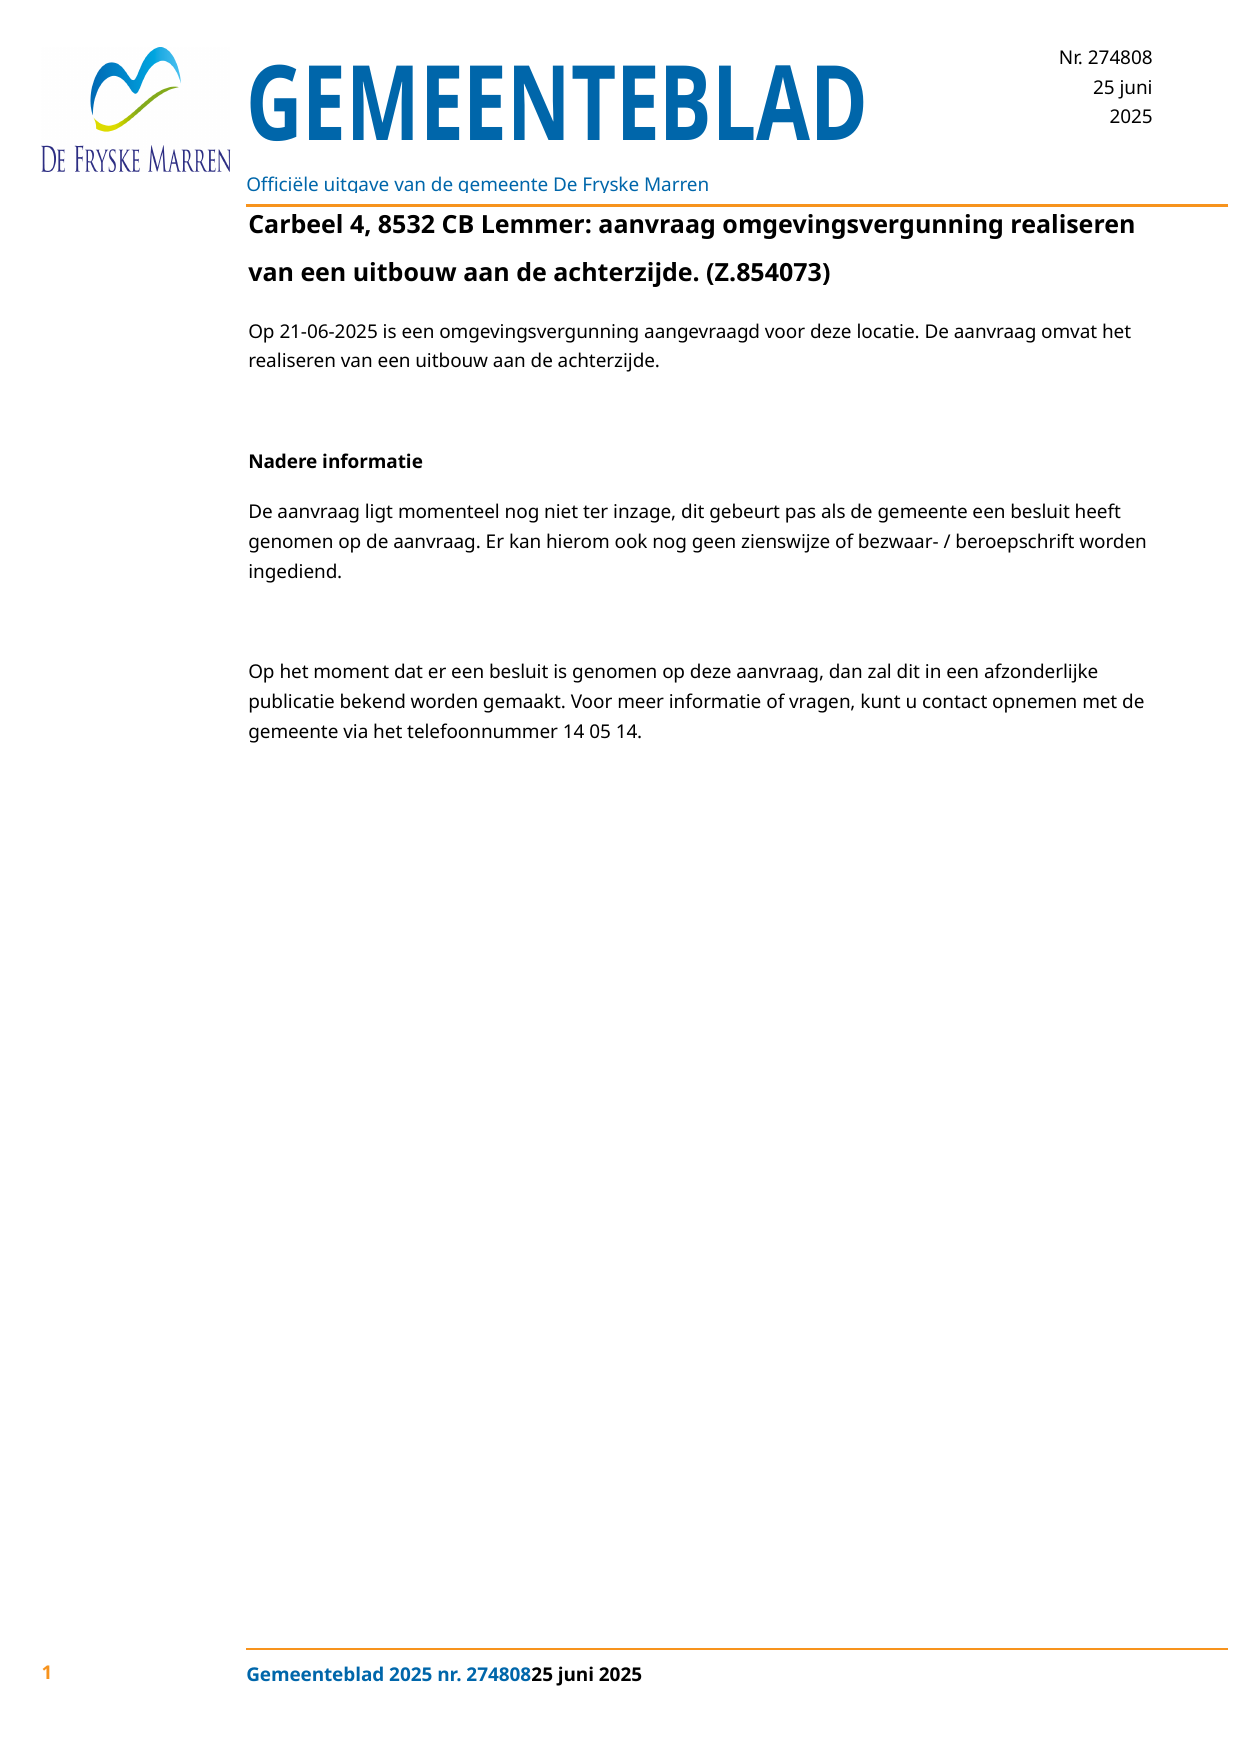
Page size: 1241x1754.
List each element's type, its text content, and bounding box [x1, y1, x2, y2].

text Op 21-06-2025 is een omgevingsvergunning aangevraagd voor deze locatie. De aanvraag omvat het realiseren van een uitbouw aan de achterzijde. [248, 318, 1152, 373]
text De aanvraag ligt momenteel nog niet ter inzage, dit gebeurt pas als de gemeente een besluit heeft genomen op de aanvraag. Er kan hierom ook nog geen zienswijze of bezwaar- / beroepschrift worden ingediend. [248, 499, 1152, 584]
text Carbeel 4, 8532 CB Lemmer: aanvraag omgevingsvergunning realiseren van een uitbouw aan de achterzijde. (Z.854073) [248, 207, 1152, 288]
text Nadere informatie [248, 448, 1152, 474]
picture [41, 47, 231, 172]
text Op het moment dat er een besluit is genomen op deze aanvraag, dan zal dit in een afzonderlijke publicatie bekend worden gemaakt. Voor meer informatie of vragen, kunt u contact opnemen met de gemeente via het telefoonnummer 14 05 14. [248, 659, 1152, 744]
